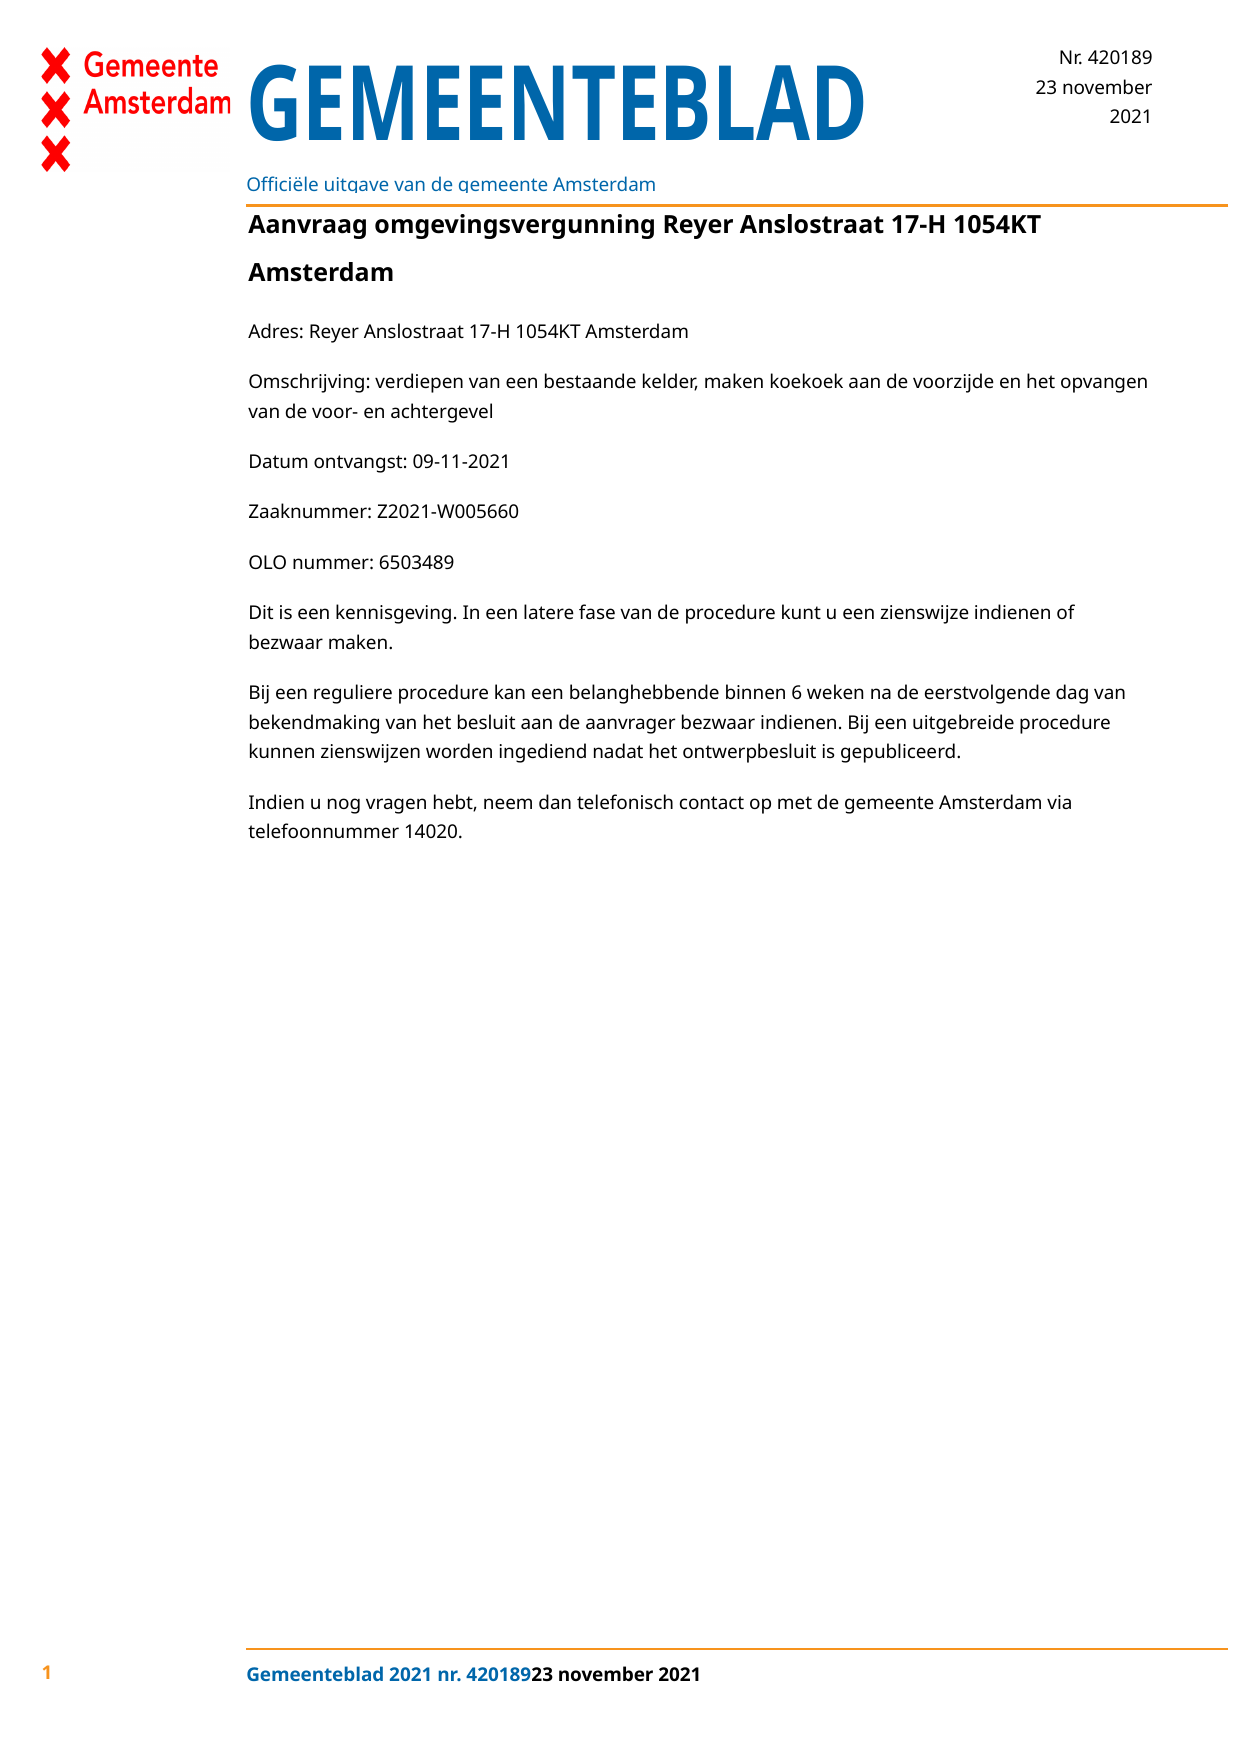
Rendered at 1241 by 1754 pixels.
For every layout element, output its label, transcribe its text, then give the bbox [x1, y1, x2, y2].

text Adres: Reyer Anslostraat 17-H 1054KT Amsterdam [248, 318, 1152, 344]
text Omschrijving: verdiepen van een bestaande kelder, maken koekoek aan de voorzijde en het opvangen van de voor- en achtergevel [248, 368, 1152, 424]
text Bij een reguliere procedure kan een belanghebbende binnen 6 weken na de eerstvolgende dag van bekendmaking van het besluit aan de aanvrager bezwaar indienen. Bij een uitgebreide procedure kunnen zienswijzen worden ingediend nadat het ontwerpbesluit is gepubliceerd. [248, 679, 1152, 764]
text OLO nummer: 6503489 [248, 549, 1152, 575]
text Zaaknummer: Z2021-W005660 [248, 499, 1152, 524]
text Datum ontvangst: 09-11-2021 [248, 448, 1152, 474]
text Aanvraag omgevingsvergunning Reyer Anslostraat 17-H 1054KT Amsterdam [248, 207, 1152, 288]
text Indien u nog vragen hebt, neem dan telefonisch contact op met de gemeente Amsterdam via telefoonnummer 14020. [248, 789, 1152, 844]
text Dit is een kennisgeving. In een latere fase van de procedure kunt u een zienswijze indienen of bezwaar maken. [248, 599, 1152, 655]
picture [41, 47, 231, 172]
